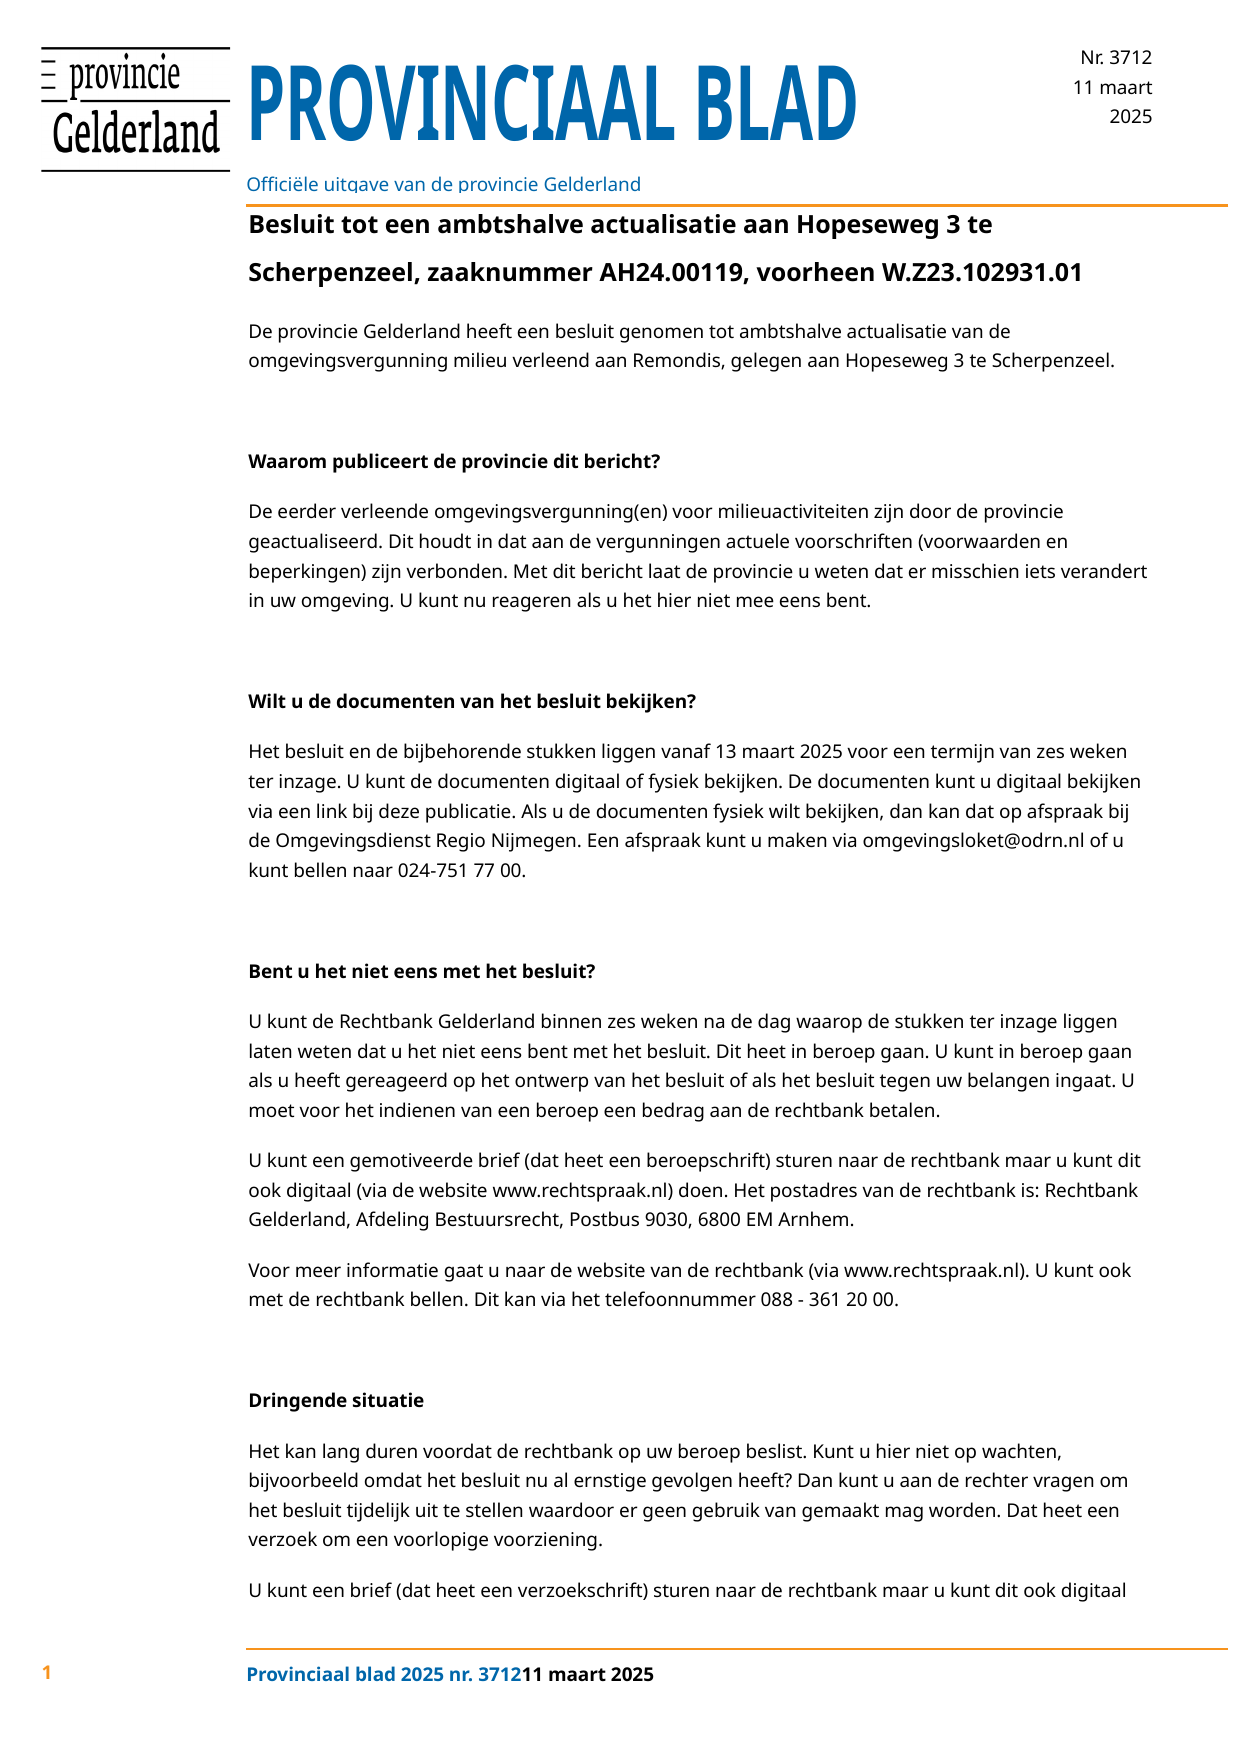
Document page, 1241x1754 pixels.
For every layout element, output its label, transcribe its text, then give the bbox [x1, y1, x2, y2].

text U kunt een brief (dat heet een verzoekschrift) sturen naar de rechtbank maar u kunt dit ook digitaal [248, 1577, 1152, 1603]
text De provincie Gelderland heeft een besluit genomen tot ambtshalve actualisatie van de omgevingsvergunning milieu verleend aan Remondis, gelegen aan Hopeseweg 3 te Scherpenzeel. [248, 318, 1152, 373]
text Besluit tot een ambtshalve actualisatie aan Hopeseweg 3 te Scherpenzeel, zaaknummer AH24.00119, voorheen W.Z23.102931.01 [248, 207, 1152, 288]
text De eerder verleende omgevingsvergunning(en) voor milieuactiviteiten zijn door de provincie geactualiseerd. Dit houdt in dat aan de vergunningen actuele voorschriften (voorwaarden en beperkingen) zijn verbonden. Met dit bericht laat de provincie u weten dat er misschien iets verandert in uw omgeving. U kunt nu reageren als u het hier niet mee eens bent. [248, 499, 1152, 613]
text U kunt een gemotiveerde brief (dat heet een beroepschrift) sturen naar de rechtbank maar u kunt dit ook digitaal (via de website www.rechtspraak.nl) doen. Het postadres van de rechtbank is: Rechtbank Gelderland, Afdeling Bestuursrecht, Postbus 9030, 6800 EM Arnhem. [248, 1147, 1152, 1232]
picture [41, 47, 231, 172]
text Wilt u de documenten van het besluit bekijken? [248, 688, 1152, 714]
text Het besluit en de bijbehorende stukken liggen vanaf 13 maart 2025 voor een termijn van zes weken ter inzage. U kunt de documenten digitaal of fysiek bekijken. De documenten kunt u digitaal bekijken via een link bij deze publicatie. Als u de documenten fysiek wilt bekijken, dan kan dat op afspraak bij de Omgevingsdienst Regio Nijmegen. Een afspraak kunt u maken via omgevingsloket@odrn.nl of u kunt bellen naar 024-751 77 00. [248, 739, 1152, 883]
text Voor meer informatie gaat u naar de website van de rechtbank (via www.rechtspraak.nl). U kunt ook met de rechtbank bellen. Dit kan via het telefoonnummer 088 - 361 20 00. [248, 1257, 1152, 1312]
text U kunt de Rechtbank Gelderland binnen zes weken na de dag waarop de stukken ter inzage liggen laten weten dat u het niet eens bent met het besluit. Dit heet in beroep gaan. U kunt in beroep gaan als u heeft gereageerd op het ontwerp van het besluit of als het besluit tegen uw belangen ingaat. U moet voor het indienen van een beroep een bedrag aan de rechtbank betalen. [248, 1008, 1152, 1123]
text Waarom publiceert de provincie dit bericht? [248, 448, 1152, 474]
text Bent u het niet eens met het besluit? [248, 958, 1152, 984]
text Het kan lang duren voordat de rechtbank op uw beroep beslist. Kunt u hier niet op wachten, bijvoorbeeld omdat het besluit nu al ernstige gevolgen heeft? Dan kunt u aan de rechter vragen om het besluit tijdelijk uit te stellen waardoor er geen gebruik van gemaakt mag worden. Dat heet een verzoek om een voorlopige voorziening. [248, 1438, 1152, 1552]
text Dringende situatie [248, 1387, 1152, 1413]
